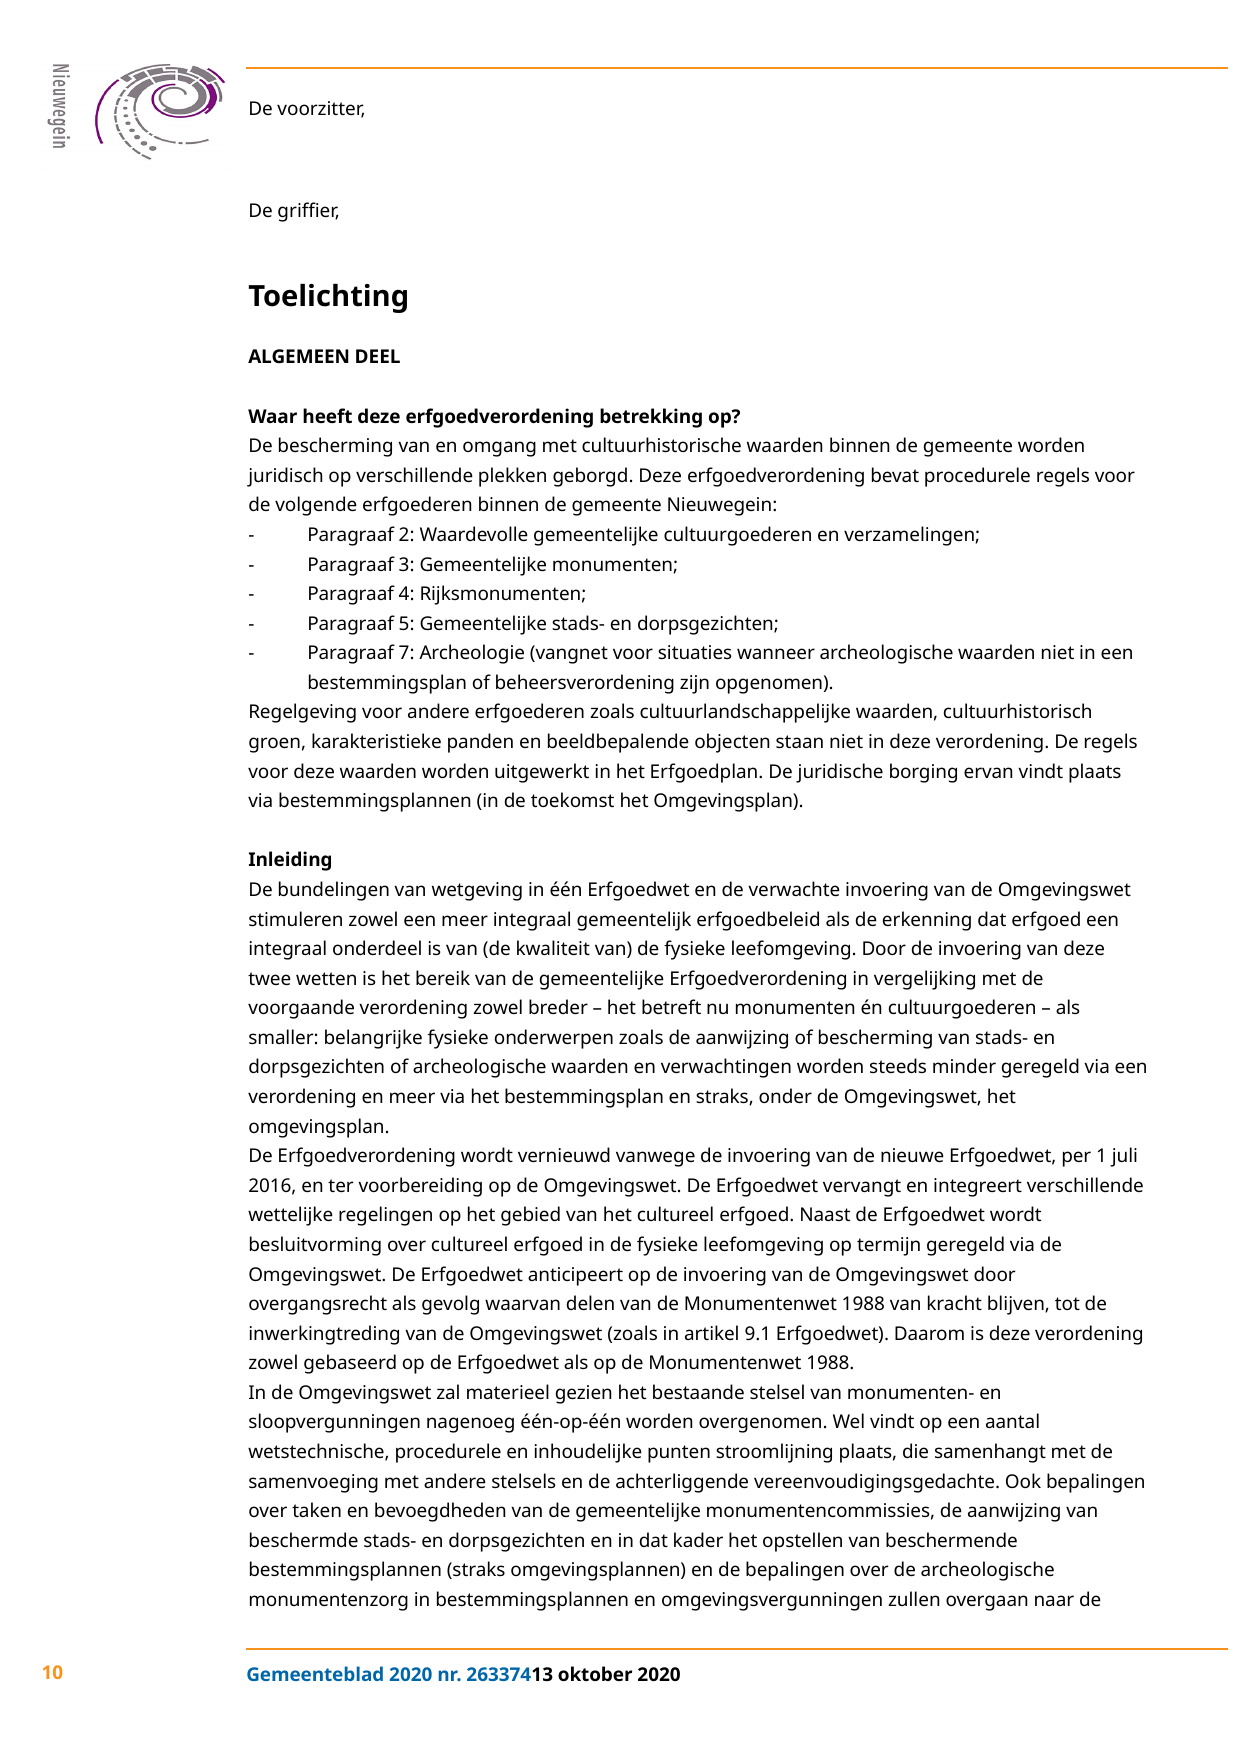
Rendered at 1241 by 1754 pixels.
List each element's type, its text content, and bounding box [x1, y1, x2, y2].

text De griffier, [248, 198, 1152, 223]
text De bescherming van en omgang met cultuurhistorische waarden binnen de gemeente worden juridisch op verschillende plekken geborgd. Deze erfgoedverordening bevat procedurele regels voor de volgende erfgoederen binnen de gemeente Nieuwegein: [248, 432, 1152, 517]
list Paragraaf 2: Waardevolle gemeentelijke cultuurgoederen en verzamelingen; [248, 521, 1152, 547]
text De Erfgoedverordening wordt vernieuwd vanwege de invoering van de nieuwe Erfgoedwet, per 1 juli 2016, en ter voorbereiding op de Omgevingswet. De Erfgoedwet vervangt en integreert verschillende wettelijke regelingen op het gebied van het cultureel erfgoed. Naast de Erfgoedwet wordt besluitvorming over cultureel erfgoed in de fysieke leefomgeving op termijn geregeld via de Omgevingswet. De Erfgoedwet anticipeert op de invoering van de Omgevingswet door overgangsrecht als gevolg waarvan delen van de Monumentenwet 1988 van kracht blijven, tot de inwerkingtreding van de Omgevingswet (zoals in artikel 9.1 Erfgoedwet). Daarom is deze verordening zowel gebaseerd op de Erfgoedwet als op de Monumentenwet 1988. [248, 1142, 1152, 1375]
text Inleiding [248, 847, 1152, 872]
text Toelichting [248, 275, 1152, 314]
list Paragraaf 7: Archeologie (vangnet voor situaties wanneer archeologische waarden niet in een bestemmingsplan of beheersverordening zijn opgenomen). [248, 639, 1152, 695]
list Paragraaf 5: Gemeentelijke stads- en dorpsgezichten; [248, 610, 1152, 636]
list Paragraaf 3: Gemeentelijke monumenten; [248, 551, 1152, 577]
text In de Omgevingswet zal materieel gezien het bestaande stelsel van monumenten- en sloopvergunningen nagenoeg één-op-één worden overgenomen. Wel vindt op een aantal wetstechnische, procedurele en inhoudelijke punten stroomlijning plaats, die samenhangt met de samenvoeging met andere stelsels en de achterliggende vereenvoudigingsgedachte. Ook bepalingen over taken en bevoegdheden van de gemeentelijke monumentencommissies, de aanwijzing van beschermde stads- en dorpsgezichten en in dat kader het opstellen van beschermende bestemmingsplannen (straks omgevingsplannen) en de bepalingen over de archeologische monumentenzorg in bestemmingsplannen en omgevingsvergunningen zullen overgaan naar de [248, 1379, 1152, 1612]
list Paragraaf 4: Rijksmonumenten; [248, 580, 1152, 606]
text Waar heeft deze erfgoedverordening betrekking op? [248, 403, 1152, 429]
picture [41, 47, 231, 172]
text De voorzitter, [248, 95, 1152, 121]
text ALGEMEEN DEEL [248, 344, 1152, 369]
text Regelgeving voor andere erfgoederen zoals cultuurlandschappelijke waarden, cultuurhistorisch groen, karakteristieke panden en beeldbepalende objecten staan niet in deze verordening. De regels voor deze waarden worden uitgewerkt in het Erfgoedplan. De juridische borging ervan vindt plaats via bestemmingsplannen (in de toekomst het Omgevingsplan). [248, 699, 1152, 813]
text De bundelingen van wetgeving in één Erfgoedwet en de verwachte invoering van de Omgevingswet stimuleren zowel een meer integraal gemeentelijk erfgoedbeleid als de erkenning dat erfgoed een integraal onderdeel is van (de kwaliteit van) de fysieke leefomgeving. Door de invoering van deze twee wetten is het bereik van de gemeentelijke Erfgoedverordening in vergelijking met de voorgaande verordening zowel breder – het betreft nu monumenten én cultuurgoederen – als smaller: belangrijke fysieke onderwerpen zoals de aanwijzing of bescherming van stads- en dorpsgezichten of archeologische waarden en verwachtingen worden steeds minder geregeld via een verordening en meer via het bestemmingsplan en straks, onder de Omgevingswet, het omgevingsplan. [248, 876, 1152, 1139]
